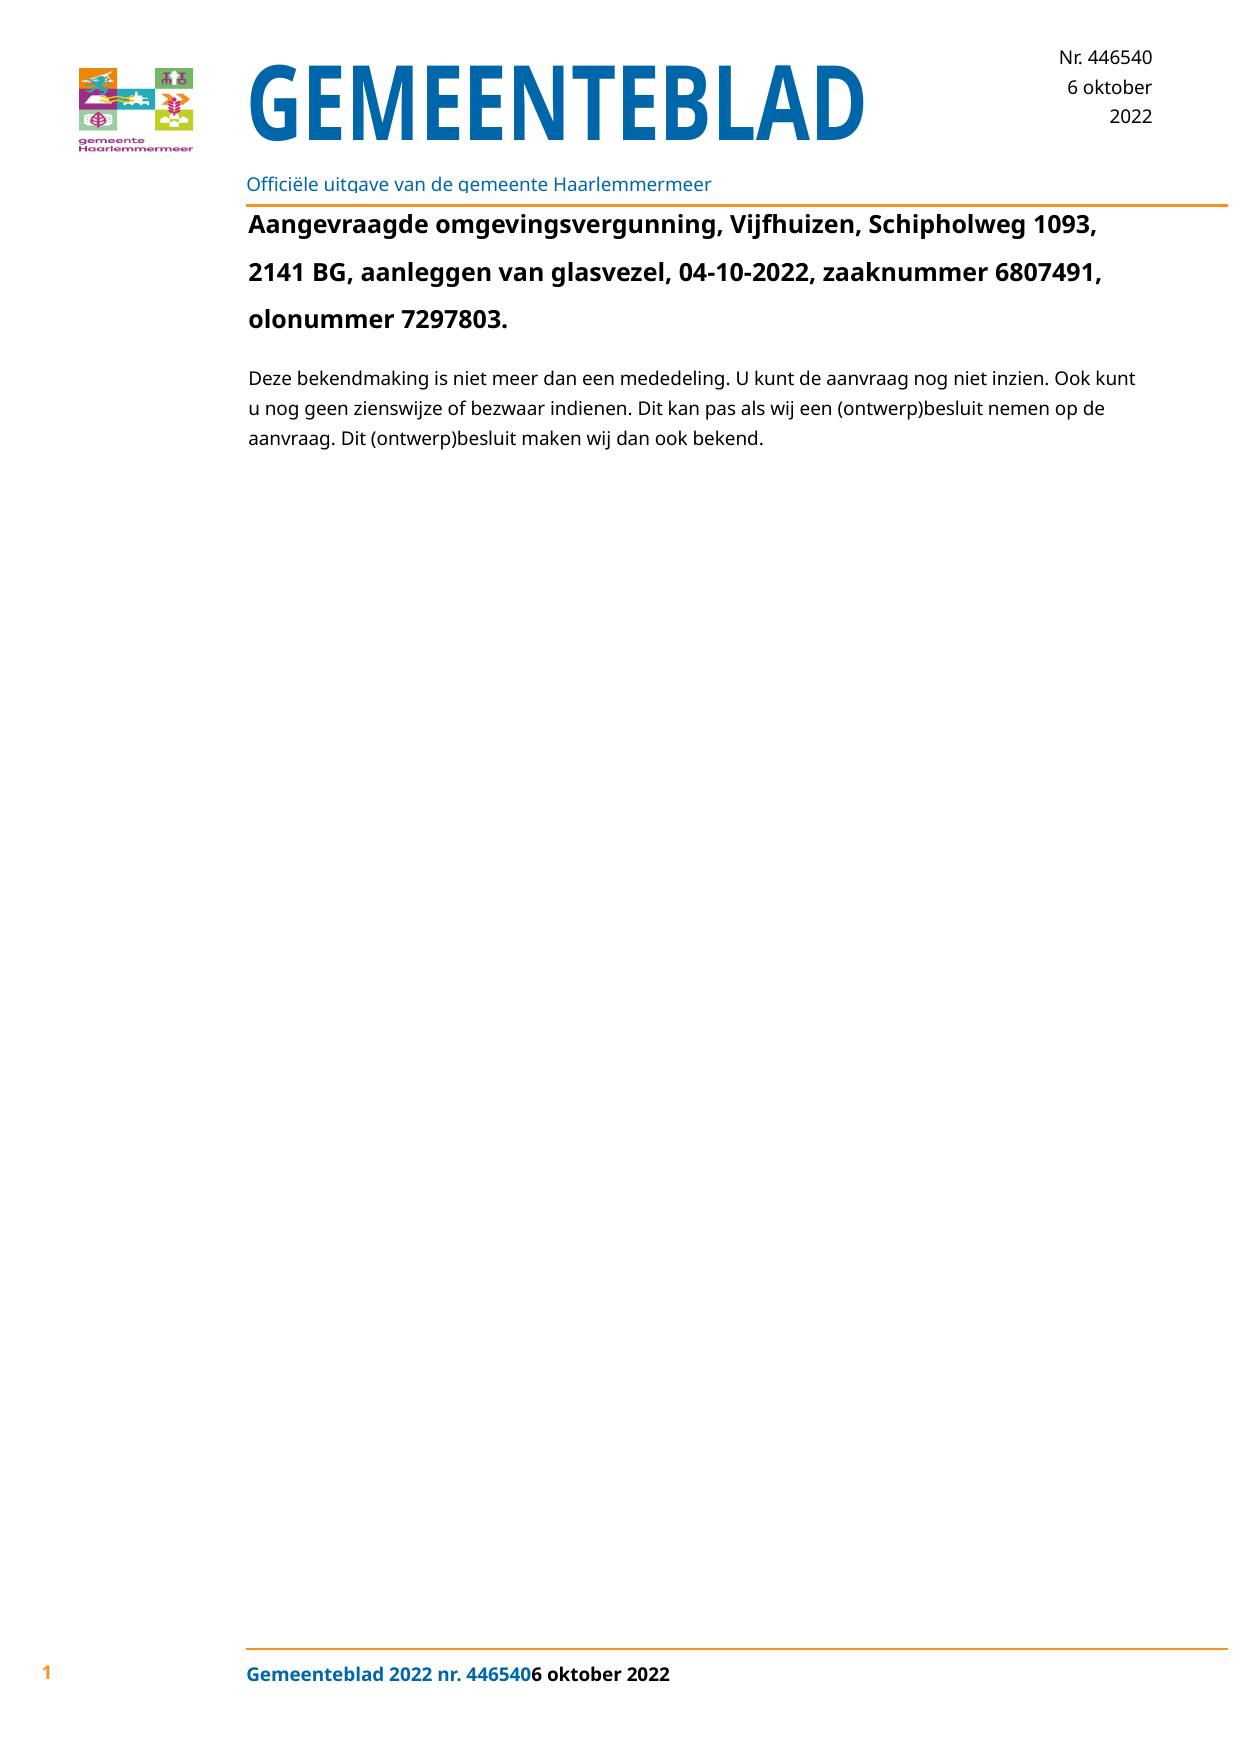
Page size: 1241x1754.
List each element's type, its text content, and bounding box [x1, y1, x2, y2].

picture [41, 47, 231, 172]
text Aangevraagde omgevingsvergunning, Vijfhuizen, Schipholweg 1093, 2141 BG, aanleggen van glasvezel, 04-10-2022, zaaknummer 6807491, olonummer 7297803. [248, 207, 1152, 336]
text Deze bekendmaking is niet meer dan een mededeling. U kunt de aanvraag nog niet inzien. Ook kunt u nog geen zienswijze of bezwaar indienen. Dit kan pas als wij een (ontwerp)besluit nemen op de aanvraag. Dit (ontwerp)besluit maken wij dan ook bekend. [248, 366, 1152, 450]
